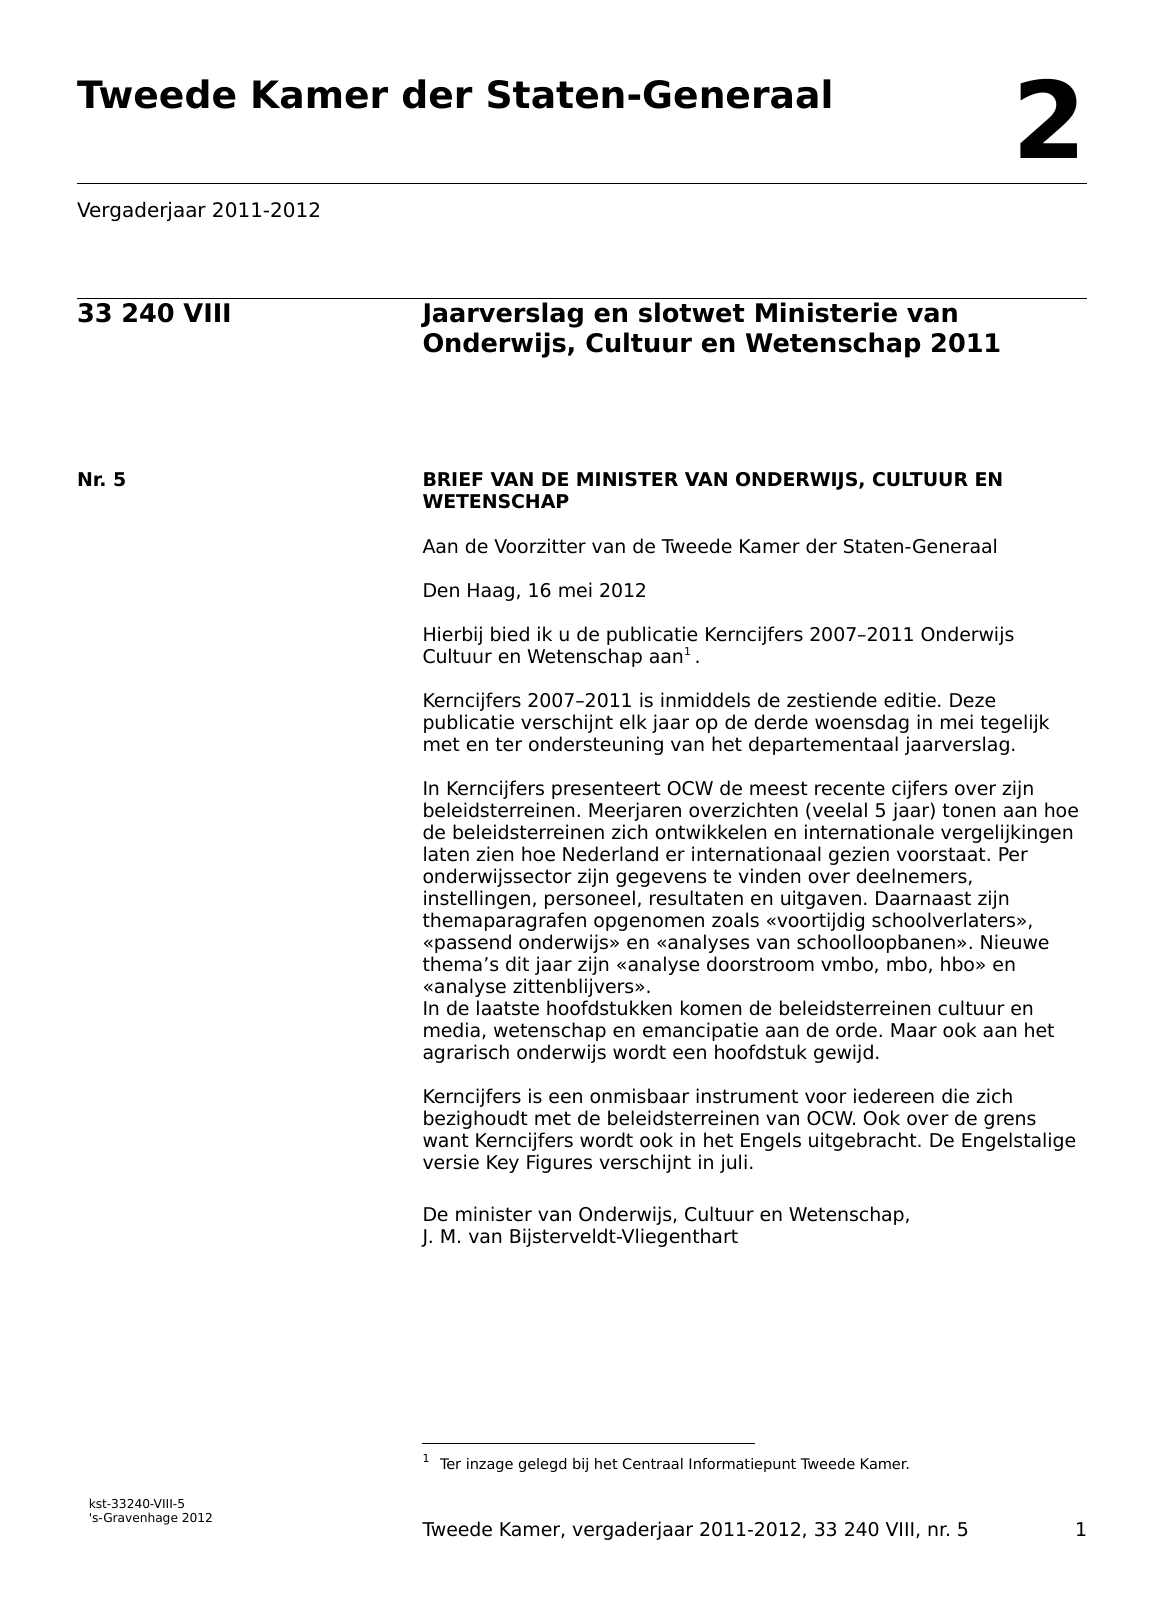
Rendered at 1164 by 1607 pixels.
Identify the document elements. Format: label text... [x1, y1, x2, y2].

text In de laatste hoofdstukken komen de beleidsterreinen cultuur en media, wetenschap en emancipatie aan de orde. Maar ook aan het agrarisch onderwijs wordt een hoofdstuk gewijd. [422, 998, 1087, 1064]
text In Kerncijfers presenteert OCW de meest recente cijfers over zijn beleidsterreinen. Meerjaren overzichten (veelal 5 jaar) tonen aan hoe de beleidsterreinen zich ontwikkelen en internationale vergelijkingen laten zien hoe Nederland er internationaal gezien voorstaat. Per onderwijssector zijn gegevens te vinden over deelnemers, instellingen, personeel, resultaten en uitgaven. Daarnaast zijn themaparagrafen opgenomen zoals «voortijdig schoolverlaters», «passend onderwijs» en «analyses van schoolloopbanen». Nieuwe thema’s dit jaar zijn «analyse doorstroom vmbo, mbo, hbo» en «analyse zittenblijvers». [422, 778, 1087, 998]
subtitle Nr. 5 BRIEF VAN DE MINISTER VAN ONDERWIJS, CULTUUR EN WETENSCHAP [77, 469, 1087, 513]
table_header Tweede Kamer der Staten-Generaal [77, 59, 886, 183]
table_cell Vergaderjaar 2011-2012 [77, 184, 1087, 298]
text Hierbij bied ik u de publicatie Kerncijfers 2007–2011 Onderwijs Cultuur en Wetenschap aan. [422, 624, 1087, 668]
text 's-Gravenhage 2012 [88, 1511, 323, 1525]
text kst-33240-VIII-5 [88, 1497, 323, 1511]
text Kerncijfers 2007–2011 is inmiddels de zestiende editie. Deze publicatie verschijnt elk jaar op de derde woensdag in mei tegelijk met en ter ondersteuning van het departementaal jaarverslag. [422, 690, 1087, 756]
text Kerncijfers is een onmisbaar instrument voor iedereen die zich bezighoudt met de beleidsterreinen van OCW. Ook over de grens want Kerncijfers wordt ook in het Engels uitgebracht. De Engelstalige versie Key Figures verschijnt in juli. [422, 1086, 1087, 1174]
text Aan de Voorzitter van de Tweede Kamer der Staten-Generaal [422, 536, 1087, 557]
text Den Haag, 16 mei 2012 [422, 580, 1087, 602]
text Ter inzage gelegd bij het Centraal Informatiepunt Tweede Kamer. [422, 1452, 1087, 1474]
subtitle 33 240 VIII Jaarverslag en slotwet Ministerie van Onderwijs, Cultuur en Wetenschap 2011 [77, 299, 1087, 358]
text De minister van Onderwijs, Cultuur en Wetenschap, J. M. van Bijsterveldt-Vliegenthart [422, 1204, 1087, 1248]
table_header 2 [886, 59, 1087, 183]
